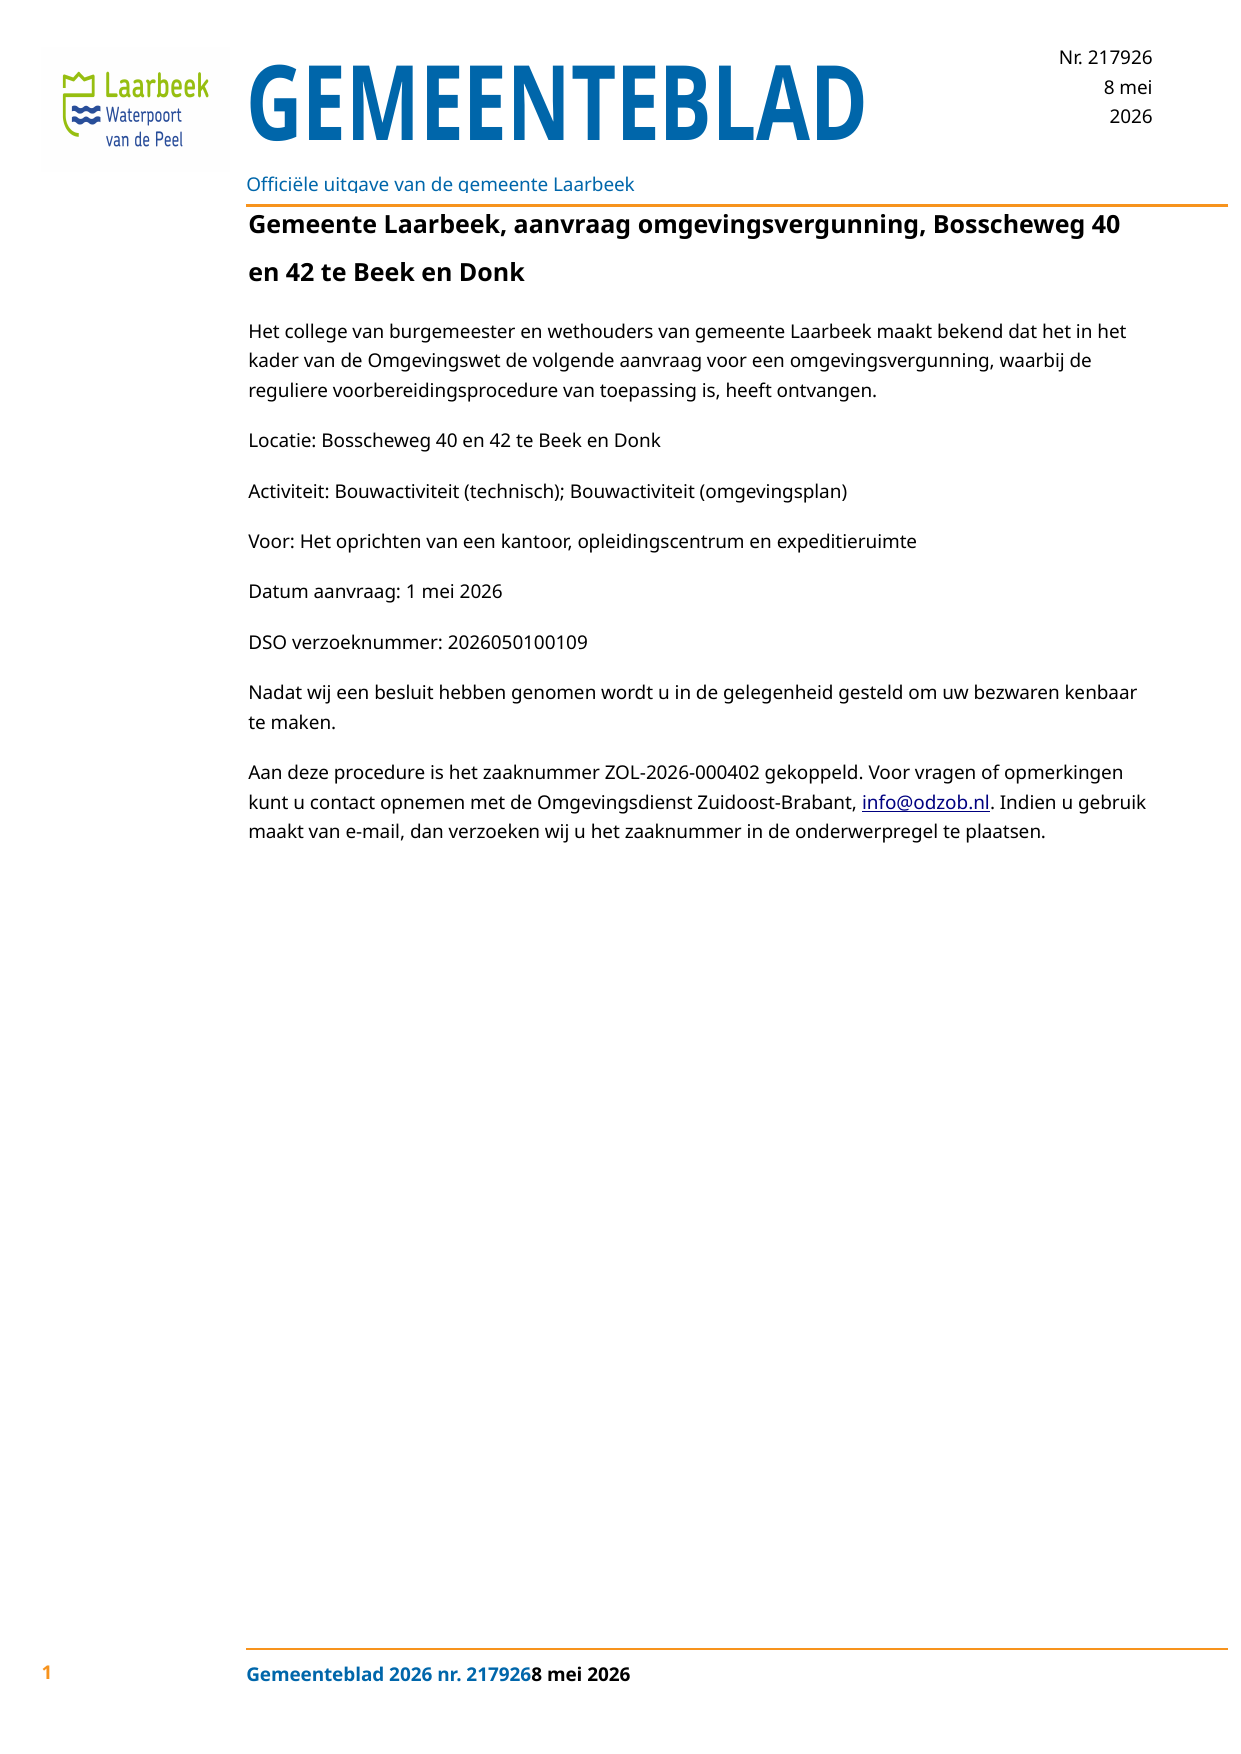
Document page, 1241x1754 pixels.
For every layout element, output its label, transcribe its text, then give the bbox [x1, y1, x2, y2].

text Locatie: Bosscheweg 40 en 42 te Beek en Donk [248, 427, 1152, 453]
text Activiteit: Bouwactiviteit (technisch); Bouwactiviteit (omgevingsplan) [248, 478, 1152, 504]
text Voor: Het oprichten van een kantoor, opleidingscentrum en expeditieruimte [248, 528, 1152, 554]
text Gemeente Laarbeek, aanvraag omgevingsvergunning, Bosscheweg 40 en 42 te Beek en Donk [248, 207, 1152, 288]
picture [41, 47, 231, 172]
text DSO verzoeknummer: 2026050100109 [248, 629, 1152, 655]
text Het college van burgemeester en wethouders van gemeente Laarbeek maakt bekend dat het in het kader van de Omgevingswet de volgende aanvraag voor een omgevingsvergunning, waarbij de reguliere voorbereidingsprocedure van toepassing is, heeft ontvangen. [248, 318, 1152, 403]
text Aan deze procedure is het zaaknummer ZOL-2026-000402 gekoppeld. Voor vragen of opmerkingen kunt u contact opnemen met de Omgevingsdienst Zuidoost-Brabant, info@odzob.nl. Indien u gebruik maakt van e-mail, dan verzoeken wij u het zaaknummer in de onderwerpregel te plaatsen. [248, 759, 1152, 844]
text Nadat wij een besluit hebben genomen wordt u in de gelegenheid gesteld om uw bezwaren kenbaar te maken. [248, 679, 1152, 735]
text Datum aanvraag: 1 mei 2026 [248, 579, 1152, 604]
